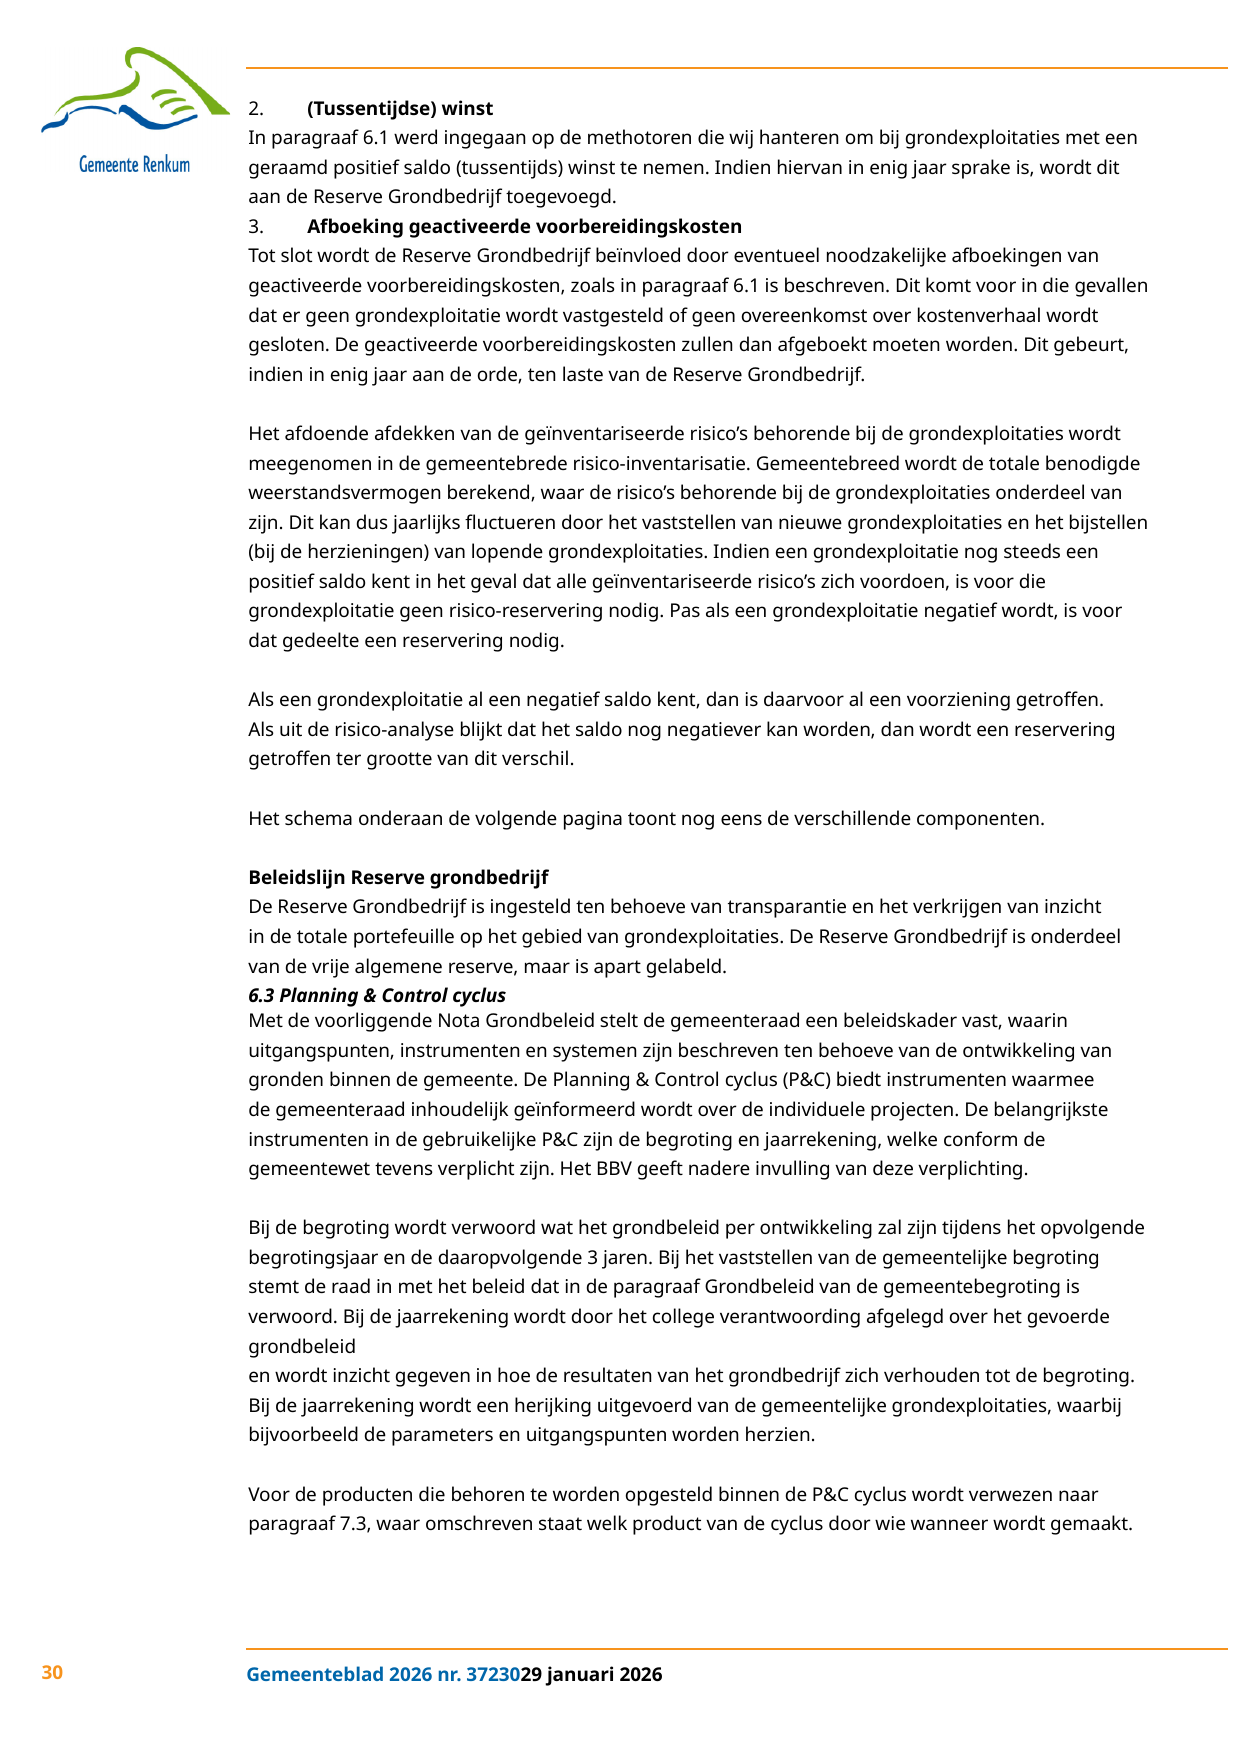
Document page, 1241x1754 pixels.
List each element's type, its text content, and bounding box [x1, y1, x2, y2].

text Het schema onderaan de volgende pagina toont nog eens de verschillende componenten. [248, 805, 1152, 831]
text Als een grondexploitatie al een negatief saldo kent, dan is daarvoor al een voorziening getroffen. [248, 686, 1152, 712]
text Met de voorliggende Nota Grondbeleid stelt de gemeenteraad een beleidskader vast, waarin uitgangspunten, instrumenten en systemen zijn beschreven ten behoeve van de ontwikkeling van gronden binnen de gemeente. De Planning & Control cyclus (P&C) biedt instrumenten waarmee [248, 1007, 1152, 1092]
text Voor de producten die behoren te worden opgesteld binnen de P&C cyclus wordt verwezen naar paragraaf 7.3, waar omschreven staat welk product van de cyclus door wie wanneer wordt gemaakt. [248, 1481, 1152, 1536]
text en wordt inzicht gegeven in hoe de resultaten van het grondbedrijf zich verhouden tot de begroting. Bij de jaarrekening wordt een herijking uitgevoerd van de gemeentelijke grondexploitaties, waarbij bijvoorbeeld de parameters en uitgangspunten worden herzien. [248, 1362, 1152, 1447]
text Bij de begroting wordt verwoord wat het grondbeleid per ontwikkeling zal zijn tijdens het opvolgende begrotingsjaar en de daaropvolgende 3 jaren. Bij het vaststellen van de gemeentelijke begroting stemt de raad in met het beleid dat in de paragraaf Grondbeleid van de gemeentebegroting is verwoord. Bij de jaarrekening wordt door het college verantwoording afgelegd over het gevoerde grondbeleid [248, 1214, 1152, 1359]
text de gemeenteraad inhoudelijk geïnformeerd wordt over de individuele projecten. De belangrijkste instrumenten in de gebruikelijke P&C zijn de begroting en jaarrekening, welke conform de gemeentewet tevens verplicht zijn. Het BBV geeft nadere invulling van deze verplichting. [248, 1096, 1152, 1181]
text Tot slot wordt de Reserve Grondbedrijf beïnvloed door eventueel noodzakelijke afboekingen van geactiveerde voorbereidingskosten, zoals in paragraaf 6.1 is beschreven. Dit komt voor in die gevallen dat er geen grondexploitatie wordt vastgesteld of geen overeenkomst over kostenverhaal wordt gesloten. De geactiveerde voorbereidingskosten zullen dan afgeboekt moeten worden. Dit gebeurt, indien in enig jaar aan de orde, ten laste van de Reserve Grondbedrijf. [248, 243, 1152, 387]
text In paragraaf 6.1 werd ingegaan op de methotoren die wij hanteren om bij grondexploitaties met een geraamd positief saldo (tussentijds) winst te nemen. Indien hiervan in enig jaar sprake is, wordt dit aan de Reserve Grondbedrijf toegevoegd. [248, 124, 1152, 209]
text Als uit de risico-analyse blijkt dat het saldo nog negatiever kan worden, dan wordt een reservering getroffen ter grootte van dit verschil. [248, 716, 1152, 771]
list (Tussentijdse) winst [248, 95, 1152, 121]
text Het afdoende afdekken van de geïnventariseerde risico’s behorende bij de grondexploitaties wordt meegenomen in de gemeentebrede risico-inventarisatie. Gemeentebreed wordt de totale benodigde weerstandsvermogen berekend, waar de risico’s behorende bij de grondexploitaties onderdeel van zijn. Dit kan dus jaarlijks fluctueren door het vaststellen van nieuwe grondexploitaties en het bijstellen (bij de herzieningen) van lopende grondexploitaties. Indien een grondexploitatie nog steeds een positief saldo kent in het geval dat alle geïnventariseerde risico’s zich voordoen, is voor die grondexploitatie geen risico-reservering nodig. Pas als een grondexploitatie negatief wordt, is voor dat gedeelte een reservering nodig. [248, 420, 1152, 653]
text 6.3 Planning & Control cyclus [248, 982, 1152, 1007]
table_header Beleidslijn Reserve grondbedrijf De Reserve Grondbedrijf is ingesteld ten behoeve van transparantie en het verkrijgen van inzicht in de totale portefeuille op het gebied van grondexploitaties. De Reserve Grondbedrijf is onderdeel van de vrije algemene reserve, maar is apart gelabeld. [248, 864, 1152, 978]
picture [41, 47, 231, 172]
list Afboeking geactiveerde voorbereidingskosten [248, 213, 1152, 239]
